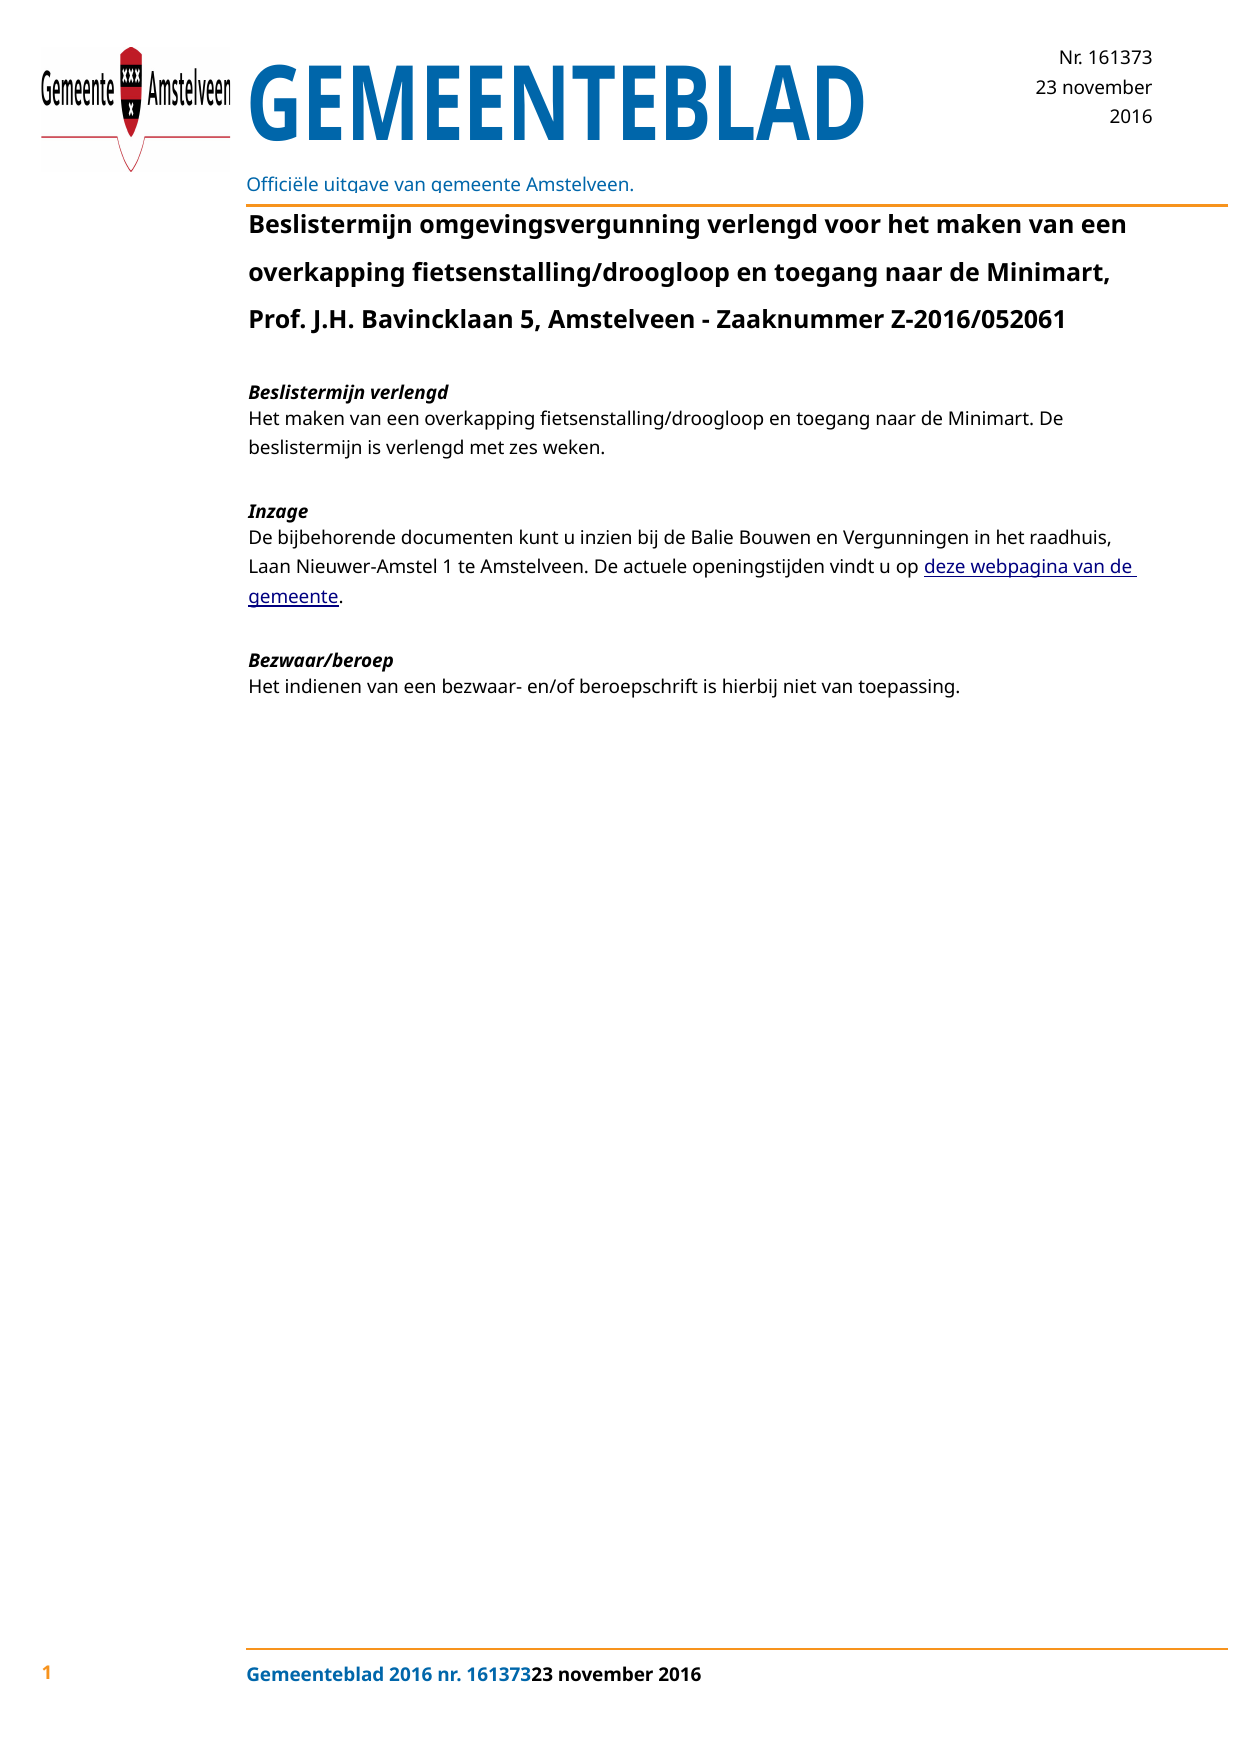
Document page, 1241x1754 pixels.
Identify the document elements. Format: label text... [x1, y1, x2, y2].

text Het maken van een overkapping fietsenstalling/droogloop en toegang naar de Minimart. De beslistermijn is verlengd met zes weken. [248, 405, 1152, 460]
text De bijbehorende documenten kunt u inzien bij de Balie Bouwen en Vergunningen in het raadhuis, Laan Nieuwer-Amstel 1 te Amstelveen. De actuele openingstijden vindt u op deze webpagina van de gemeente. [248, 524, 1152, 609]
text Beslistermijn verlengd [248, 379, 1152, 405]
text Bezwaar/beroep [248, 647, 1152, 673]
text Beslistermijn omgevingsvergunning verlengd voor het maken van een overkapping fietsenstalling/droogloop en toegang naar de Minimart, Prof. J.H. Bavincklaan 5, Amstelveen - Zaaknummer Z-2016/052061 [248, 207, 1152, 336]
picture [41, 47, 231, 172]
text Inzage [248, 498, 1152, 524]
text Het indienen van een bezwaar- en/of beroepschrift is hierbij niet van toepassing. [248, 673, 1152, 699]
